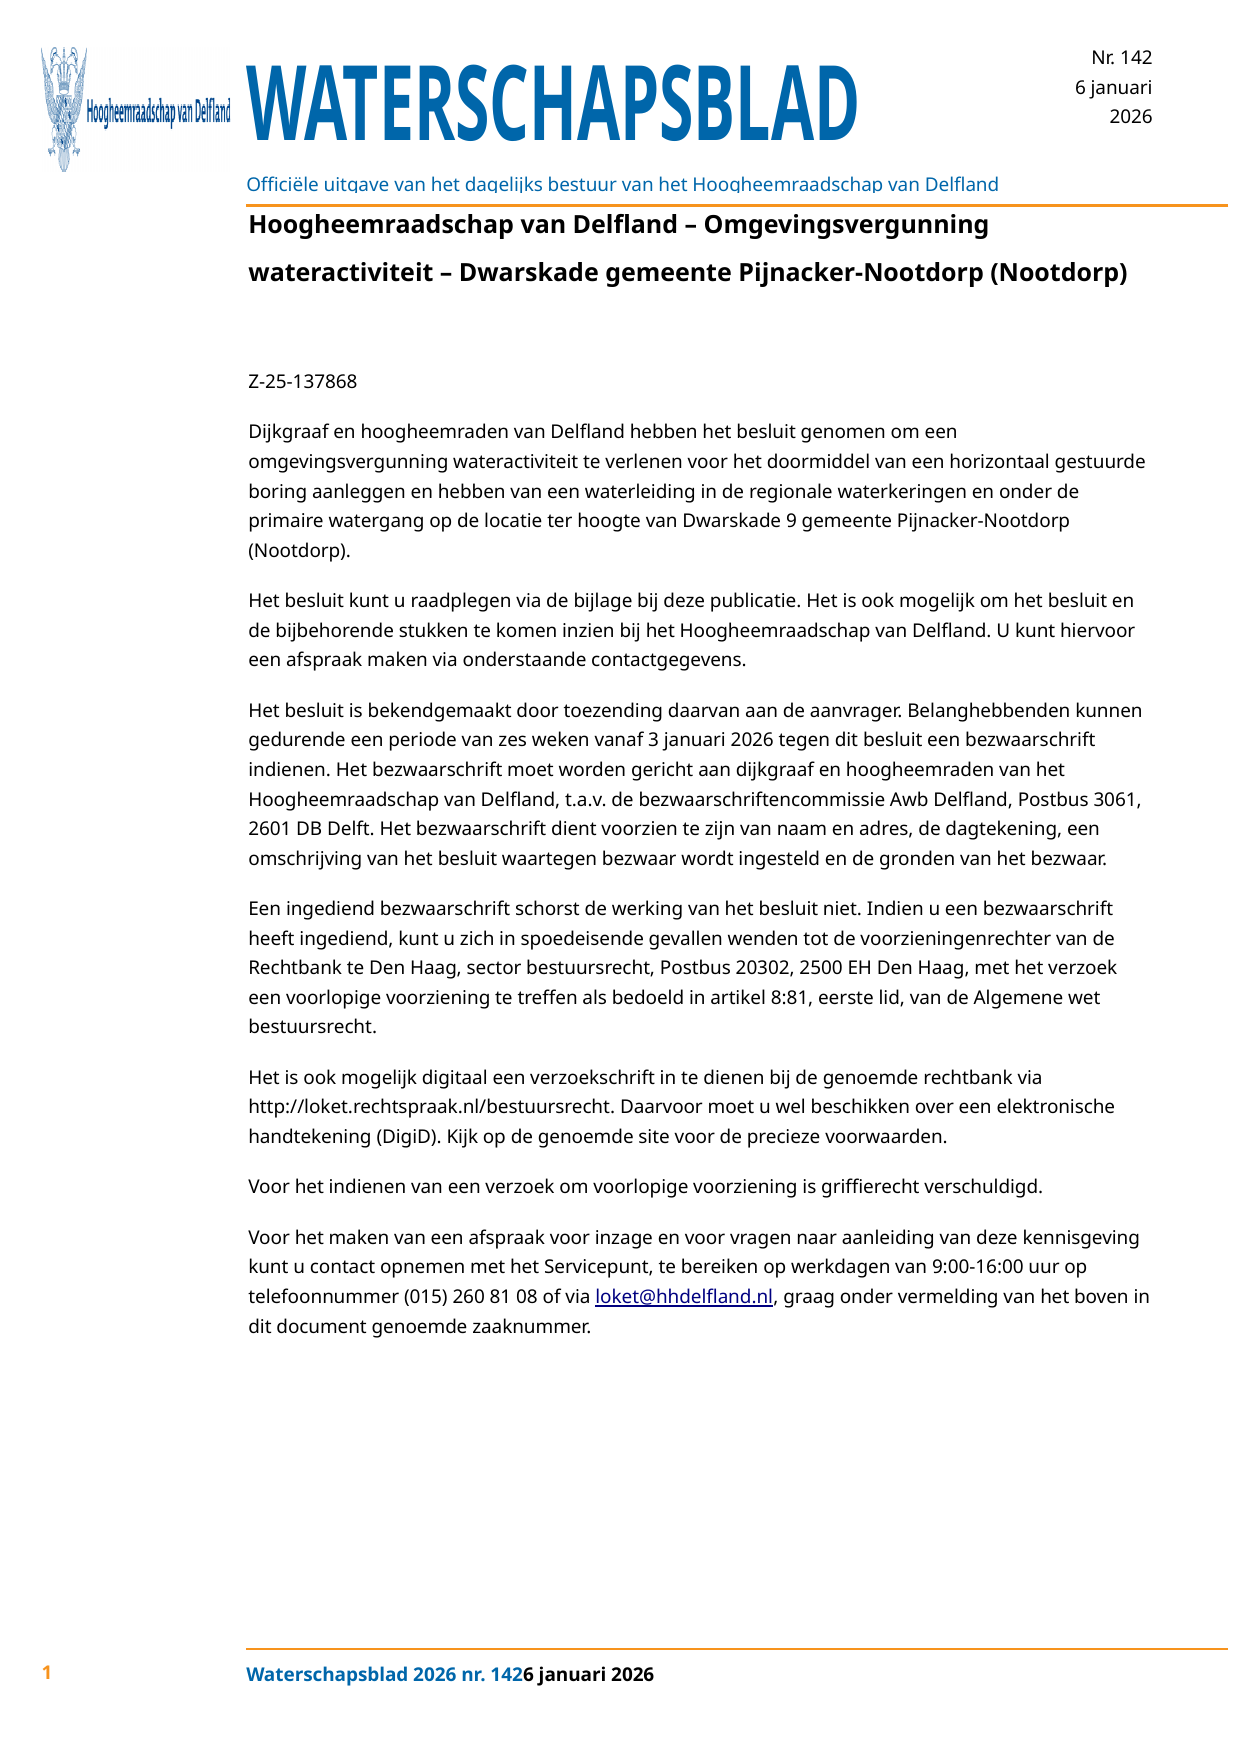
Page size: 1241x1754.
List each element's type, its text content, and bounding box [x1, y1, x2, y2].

text Het is ook mogelijk digitaal een verzoekschrift in te dienen bij de genoemde rechtbank via http://loket.rechtspraak.nl/bestuursrecht. Daarvoor moet u wel beschikken over een elektronische handtekening (DigiD). Kijk op de genoemde site voor de precieze voorwaarden. [248, 1064, 1152, 1149]
text Het besluit is bekendgemaakt door toezending daarvan aan de aanvrager. Belanghebbenden kunnen gedurende een periode van zes weken vanaf 3 januari 2026 tegen dit besluit een bezwaarschrift indienen. Het bezwaarschrift moet worden gericht aan dijkgraaf en hoogheemraden van het Hoogheemraadschap van Delfland, t.a.v. de bezwaarschriftencommissie Awb Delfland, Postbus 3061, 2601 DB Delft. Het bezwaarschrift dient voorzien te zijn van naam en adres, de dagtekening, een omschrijving van het besluit waartegen bezwaar wordt ingesteld en de gronden van het bezwaar. [248, 697, 1152, 871]
text Hoogheemraadschap van Delfland – Omgevingsvergunning wateractiviteit – Dwarskade gemeente Pijnacker-Nootdorp (Nootdorp) [248, 207, 1152, 288]
text Z-25-137868 [248, 368, 1152, 394]
text Voor het maken van een afspraak voor inzage en voor vragen naar aanleiding van deze kennisgeving kunt u contact opnemen met het Servicepunt, te bereiken op werkdagen van 9:00-16:00 uur op telefoonnummer (015) 260 81 08 of via loket@hhdelfland.nl, graag onder vermelding van het boven in dit document genoemde zaaknummer. [248, 1224, 1152, 1339]
text Dijkgraaf en hoogheemraden van Delfland hebben het besluit genomen om een omgevingsvergunning wateractiviteit te verlenen voor het doormiddel van een horizontaal gestuurde boring aanleggen en hebben van een waterleiding in de regionale waterkeringen en onder de primaire watergang op de locatie ter hoogte van Dwarskade 9 gemeente Pijnacker-Nootdorp (Nootdorp). [248, 419, 1152, 563]
text Voor het indienen van een verzoek om voorlopige voorziening is griffierecht verschuldigd. [248, 1174, 1152, 1199]
text Het besluit kunt u raadplegen via de bijlage bij deze publicatie. Het is ook mogelijk om het besluit en de bijbehorende stukken te komen inzien bij het Hoogheemraadschap van Delfland. U kunt hiervoor een afspraak maken via onderstaande contactgegevens. [248, 587, 1152, 672]
text Een ingediend bezwaarschrift schorst de werking van het besluit niet. Indien u een bezwaarschrift heeft ingediend, kunt u zich in spoedeisende gevallen wenden tot de voorzieningenrechter van de Rechtbank te Den Haag, sector bestuursrecht, Postbus 20302, 2500 EH Den Haag, met het verzoek een voorlopige voorziening te treffen als bedoeld in artikel 8:81, eerste lid, van de Algemene wet bestuursrecht. [248, 895, 1152, 1039]
picture [41, 47, 231, 172]
